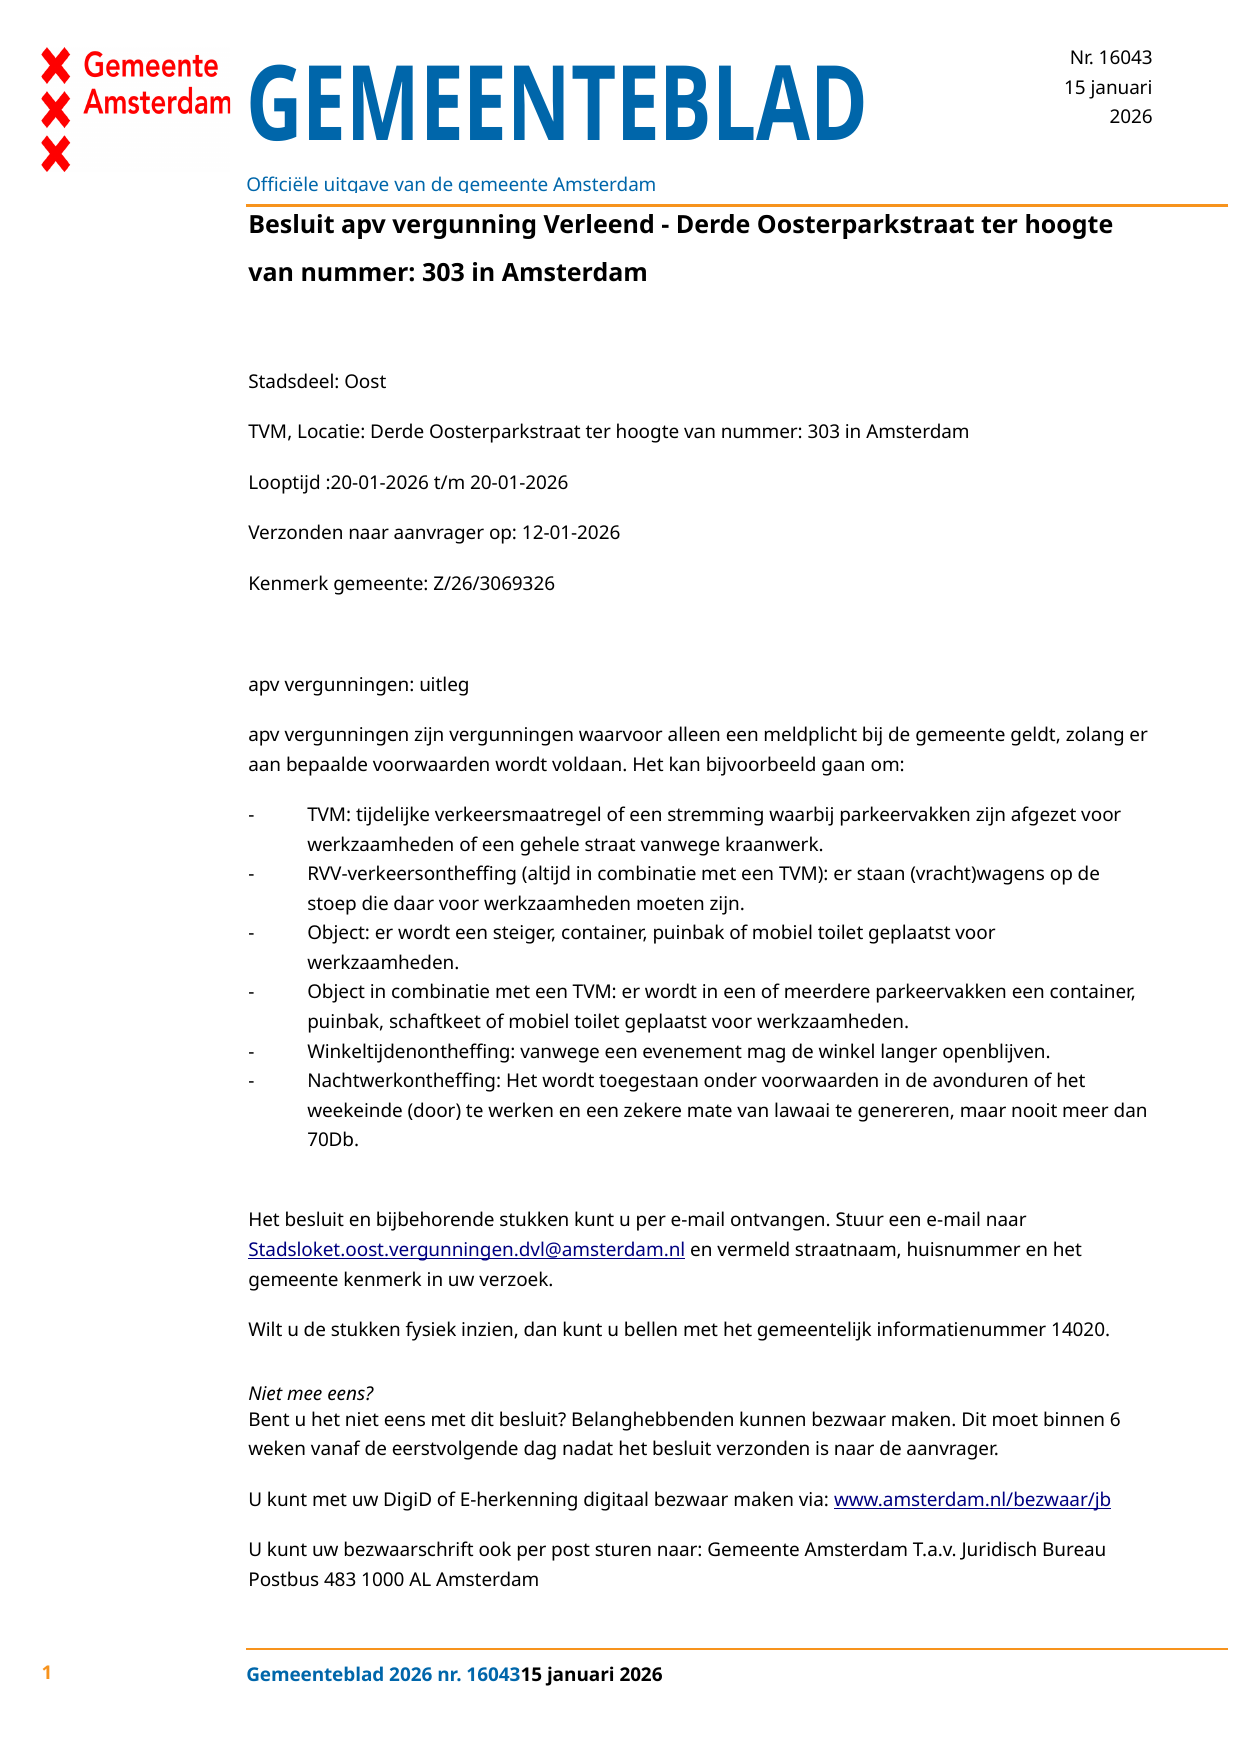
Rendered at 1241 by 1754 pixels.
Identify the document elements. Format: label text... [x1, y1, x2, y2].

text Verzonden naar aanvrager op: 12-01-2026 [248, 519, 1152, 545]
text apv vergunningen zijn vergunningen waarvoor alleen een meldplicht bij de gemeente geldt, zolang er aan bepaalde voorwaarden wordt voldaan. Het kan bijvoorbeeld gaan om: [248, 721, 1152, 777]
text Niet mee eens? [248, 1380, 1152, 1406]
text Het besluit en bijbehorende stukken kunt u per e-mail ontvangen. Stuur een e-mail naar Stadsloket.oost.vergunningen.dvl@amsterdam.nl en vermeld straatnaam, huisnummer en het gemeente kenmerk in uw verzoek. [248, 1207, 1152, 1292]
text Looptijd :20-01-2026 t/m 20-01-2026 [248, 469, 1152, 495]
list Nachtwerkontheffing: Het wordt toegestaan onder voorwaarden in de avonduren of het weekeinde (door) te werken en een zekere mate van lawaai te genereren, maar nooit meer dan 70Db. [248, 1067, 1152, 1152]
list RVV-verkeersontheffing (altijd in combinatie met een TVM): er staan (vracht)wagens op de stoep die daar voor werkzaamheden moeten zijn. [248, 860, 1152, 916]
text Bent u het niet eens met dit besluit? Belanghebbenden kunnen bezwaar maken. Dit moet binnen 6 weken vanaf de eerstvolgende dag nadat het besluit verzonden is naar de aanvrager. [248, 1406, 1152, 1461]
text Wilt u de stukken fysiek inzien, dan kunt u bellen met het gemeentelijk informatienummer 14020. [248, 1316, 1152, 1342]
text apv vergunningen: uitleg [248, 671, 1152, 697]
list Winkeltijdenontheffing: vanwege een evenement mag de winkel langer openblijven. [248, 1038, 1152, 1064]
text Kenmerk gemeente: Z/26/3069326 [248, 570, 1152, 596]
list Object in combinatie met een TVM: er wordt in een of meerdere parkeervakken een container, puinbak, schaftkeet of mobiel toilet geplaatst voor werkzaamheden. [248, 979, 1152, 1034]
text Stadsdeel: Oost [248, 368, 1152, 394]
text U kunt uw bezwaarschrift ook per post sturen naar: Gemeente Amsterdam T.a.v. Juridisch Bureau Postbus 483 1000 AL Amsterdam [248, 1536, 1152, 1592]
text Besluit apv vergunning Verleend - Derde Oosterparkstraat ter hoogte van nummer: 303 in Amsterdam [248, 207, 1152, 288]
list TVM: tijdelijke verkeersmaatregel of een stremming waarbij parkeervakken zijn afgezet voor werkzaamheden of een gehele straat vanwege kraanwerk. [248, 801, 1152, 857]
text TVM, Locatie: Derde Oosterparkstraat ter hoogte van nummer: 303 in Amsterdam [248, 419, 1152, 444]
text U kunt met uw DigiD of E-herkenning digitaal bezwaar maken via: www.amsterdam.nl/bezwaar/jb [248, 1486, 1152, 1512]
picture [41, 47, 231, 172]
list Object: er wordt een steiger, container, puinbak of mobiel toilet geplaatst voor werkzaamheden. [248, 919, 1152, 975]
